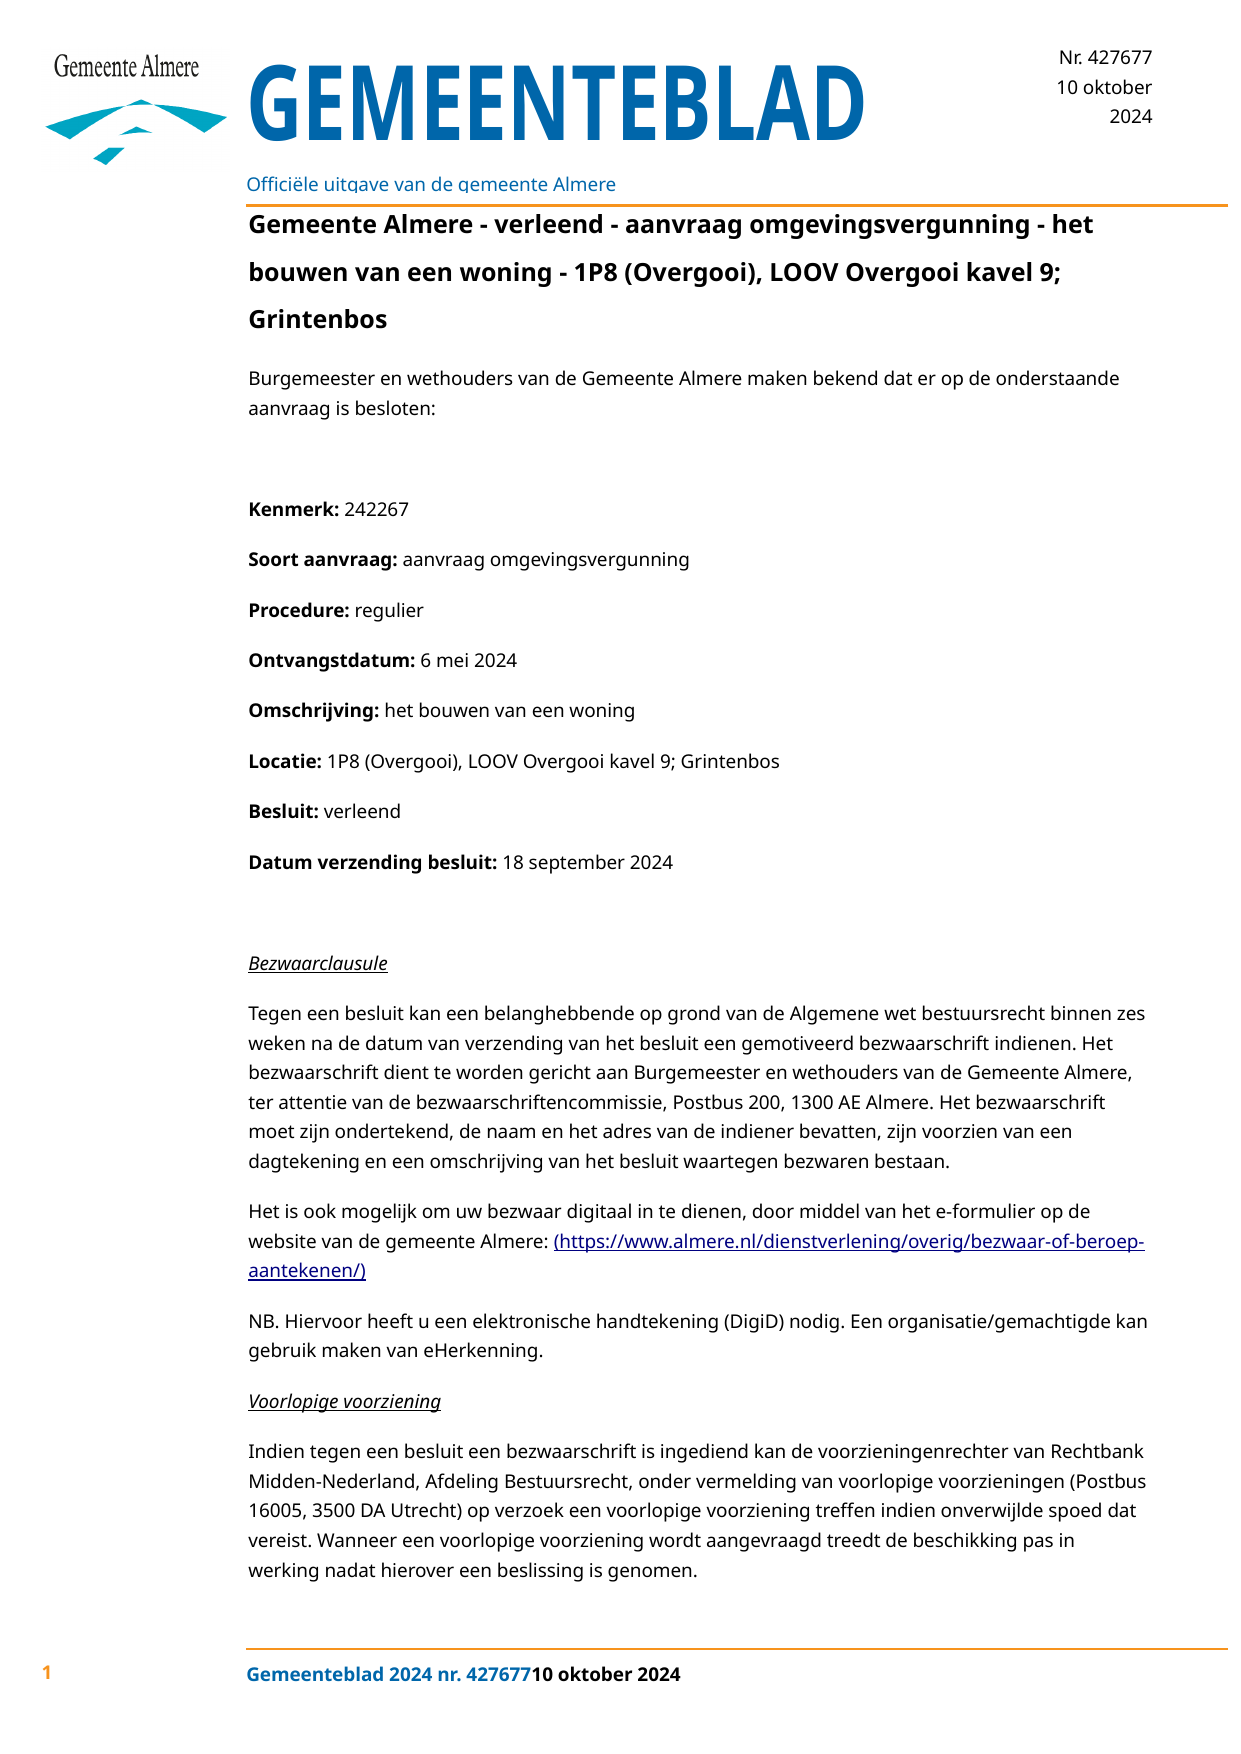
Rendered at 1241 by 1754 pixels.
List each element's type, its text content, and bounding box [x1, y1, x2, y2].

text Voorlopige voorziening [248, 1388, 1152, 1414]
text NB. Hiervoor heeft u een elektronische handtekening (DigiD) nodig. Een organisatie/gemachtigde kan gebruik maken van eHerkenning. [248, 1308, 1152, 1363]
text Het is ook mogelijk om uw bezwaar digitaal in te dienen, door middel van het e-formulier op de website van de gemeente Almere: (https://www.almere.nl/dienstverlening/overig/bezwaar-of-beroep-aantekenen/) [248, 1198, 1152, 1283]
text Tegen een besluit kan een belanghebbende op grond van de Algemene wet bestuursrecht binnen zes weken na de datum van verzending van het besluit een gemotiveerd bezwaarschrift indienen. Het bezwaarschrift dient te worden gericht aan Burgemeester en wethouders van de Gemeente Almere, ter attentie van de bezwaarschriftencommissie, Postbus 200, 1300 AE Almere. Het bezwaarschrift moet zijn ondertekend, de naam en het adres van de indiener bevatten, zijn voorzien van een dagtekening en een omschrijving van het besluit waartegen bezwaren bestaan. [248, 1000, 1152, 1174]
text Burgemeester en wethouders van de Gemeente Almere maken bekend dat er op de onderstaande aanvraag is besloten: [248, 366, 1152, 421]
text Omschrijving: het bouwen van een woning [248, 698, 1152, 723]
picture [41, 47, 231, 172]
text Indien tegen een besluit een bezwaarschrift is ingediend kan de voorzieningenrechter van Rechtbank Midden-Nederland, Afdeling Bestuursrecht, onder vermelding van voorlopige voorzieningen (Postbus 16005, 3500 DA Utrecht) op verzoek een voorlopige voorziening treffen indien onverwijlde spoed dat vereist. Wanneer een voorlopige voorziening wordt aangevraagd treedt de beschikking pas in werking nadat hierover een beslissing is genomen. [248, 1438, 1152, 1582]
text Bezwaarclausule [248, 950, 1152, 975]
text Datum verzending besluit: 18 september 2024 [248, 849, 1152, 874]
text Soort aanvraag: aanvraag omgevingsvergunning [248, 546, 1152, 572]
text Locatie: 1P8 (Overgooi), LOOV Overgooi kavel 9; Grintenbos [248, 748, 1152, 774]
text Kenmerk: 242267 [248, 496, 1152, 522]
text Procedure: regulier [248, 597, 1152, 622]
text Ontvangstdatum: 6 mei 2024 [248, 647, 1152, 673]
text Gemeente Almere - verleend - aanvraag omgevingsvergunning - het bouwen van een woning - 1P8 (Overgooi), LOOV Overgooi kavel 9; Grintenbos [248, 207, 1152, 336]
text Besluit: verleend [248, 798, 1152, 824]
